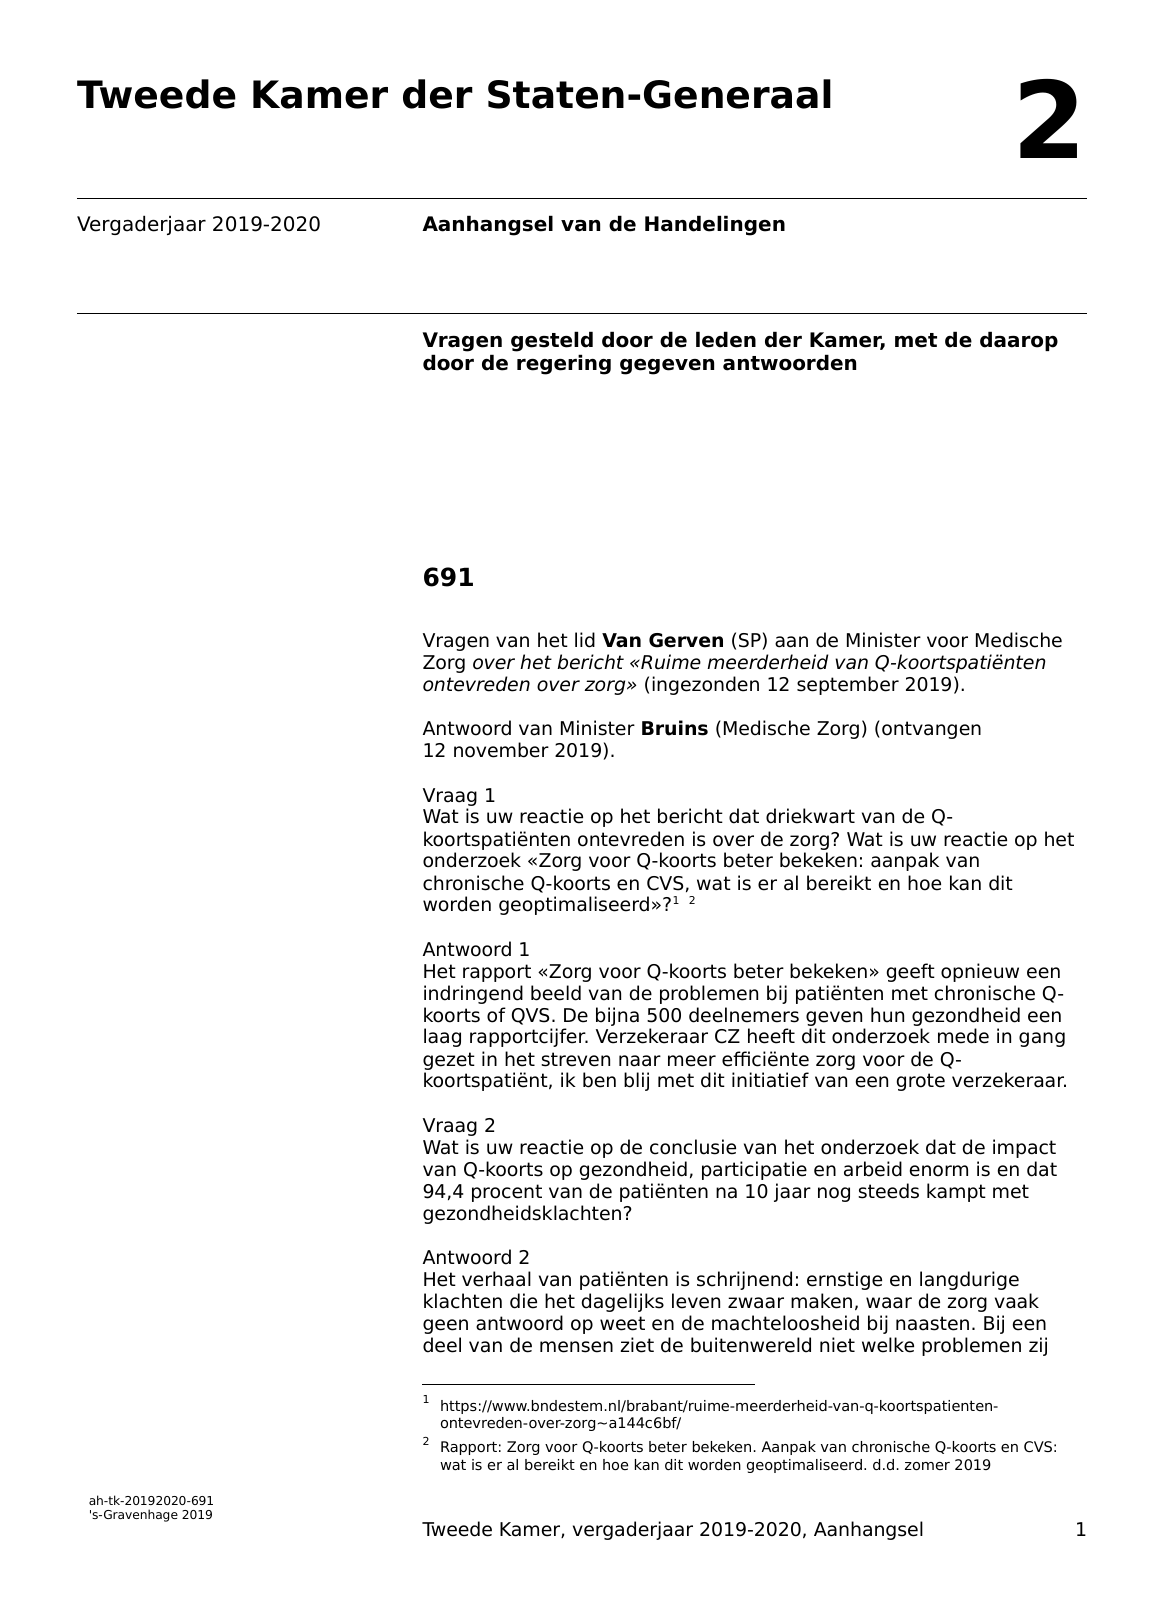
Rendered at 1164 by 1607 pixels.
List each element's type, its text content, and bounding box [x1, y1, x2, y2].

text Rapport: Zorg voor Q-koorts beter bekeken. Aanpak van chronische Q-koorts en CVS: wat is er al bereikt en hoe kan dit worden geoptimaliseerd. d.d. zomer 2019 [422, 1435, 1087, 1474]
table_cell [77, 314, 422, 375]
text Het rapport «Zorg voor Q-koorts beter bekeken» geeft opnieuw een indringend beeld van de problemen bij patiënten met chronische Q-koorts of QVS. De bijna 500 deelnemers geven hun gezondheid een laag rapportcijfer. Verzekeraar CZ heeft dit onderzoek mede in gang gezet in het streven naar meer efficiënte zorg voor de Q-koortspatiënt, ik ben blij met dit initiatief van een grote verzekeraar. [422, 961, 1087, 1092]
table_cell Vragen gesteld door de leden der Kamer, met de daarop door de regering gegeven antwoorden [422, 314, 1087, 375]
table_header Tweede Kamer der Staten-Generaal [77, 59, 886, 198]
text 's-Gravenhage 2019 [88, 1508, 323, 1522]
text Wat is uw reactie op het bericht dat driekwart van de Q-koortspatiënten ontevreden is over de zorg? Wat is uw reactie op het onderzoek «Zorg voor Q-koorts beter bekeken: aanpak van chronische Q-koorts en CVS, wat is er al bereikt en hoe kan dit worden geoptimaliseerd»? [422, 806, 1087, 916]
text Antwoord 2 [422, 1247, 1087, 1269]
text Antwoord 1 [422, 938, 1087, 961]
text Vraag 2 [422, 1114, 1087, 1137]
table_cell Aanhangsel van de Handelingen [422, 199, 1087, 313]
text 691 [422, 563, 1087, 592]
text Het verhaal van patiënten is schrijnend: ernstige en langdurige klachten die het dagelijks leven zwaar maken, waar de zorg vaak geen antwoord op weet en de machteloosheid bij naasten. Bij een deel van de mensen ziet de buitenwereld niet welke problemen zij [422, 1269, 1087, 1357]
text https://www.bndestem.nl/brabant/ruime-meerderheid-van-q-koortspatienten-ontevreden-over-zorg~a144c6bf/ [422, 1393, 1087, 1432]
text Antwoord van Minister Bruins (Medische Zorg) (ontvangen 12 november 2019). [422, 718, 1087, 762]
text Wat is uw reactie op de conclusie van het onderzoek dat de impact van Q-koorts op gezondheid, participatie en arbeid enorm is en dat 94,4 procent van de patiënten na 10 jaar nog steeds kampt met gezondheidsklachten? [422, 1137, 1087, 1224]
text Vraag 1 [422, 784, 1087, 806]
table_header 2 [886, 59, 1087, 198]
text Vragen van het lid Van Gerven (SP) aan de Minister voor Medische Zorg over het bericht «Ruime meerderheid van Q-koortspatiënten ontevreden over zorg» (ingezonden 12 september 2019). [422, 630, 1087, 696]
text ah-tk-20192020-691 [88, 1494, 323, 1508]
table_cell Vergaderjaar 2019-2020 [77, 199, 422, 313]
